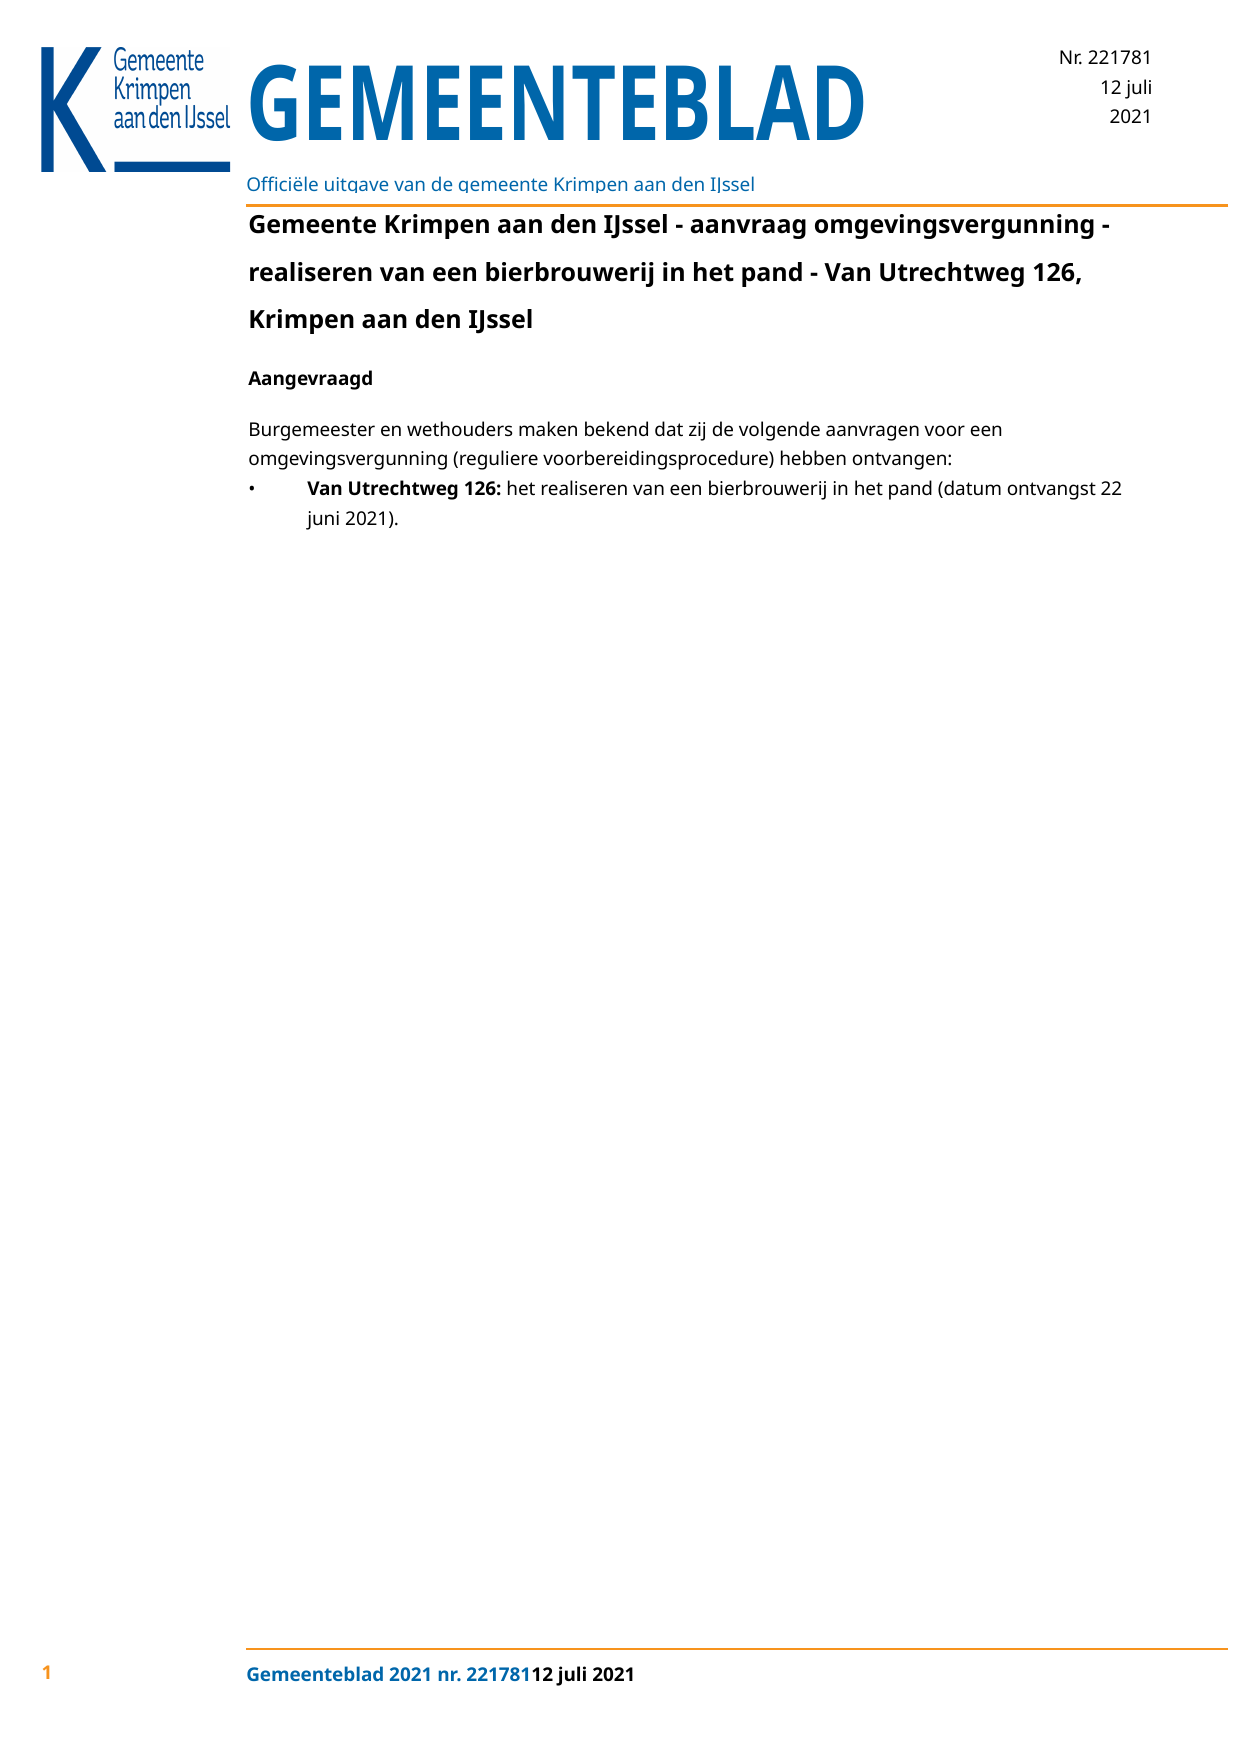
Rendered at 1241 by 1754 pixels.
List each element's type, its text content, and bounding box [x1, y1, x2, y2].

list Van Utrechtweg 126: het realiseren van een bierbrouwerij in het pand (datum ontvangst 22 juni 2021). [248, 475, 1152, 530]
text Burgemeester en wethouders maken bekend dat zij de volgende aanvragen voor een omgevingsvergunning (reguliere voorbereidingsprocedure) hebben ontvangen: [248, 416, 1152, 471]
text Gemeente Krimpen aan den IJssel - aanvraag omgevingsvergunning - realiseren van een bierbrouwerij in het pand - Van Utrechtweg 126, Krimpen aan den IJssel [248, 207, 1152, 336]
picture [41, 47, 231, 172]
text Aangevraagd [248, 366, 1152, 391]
